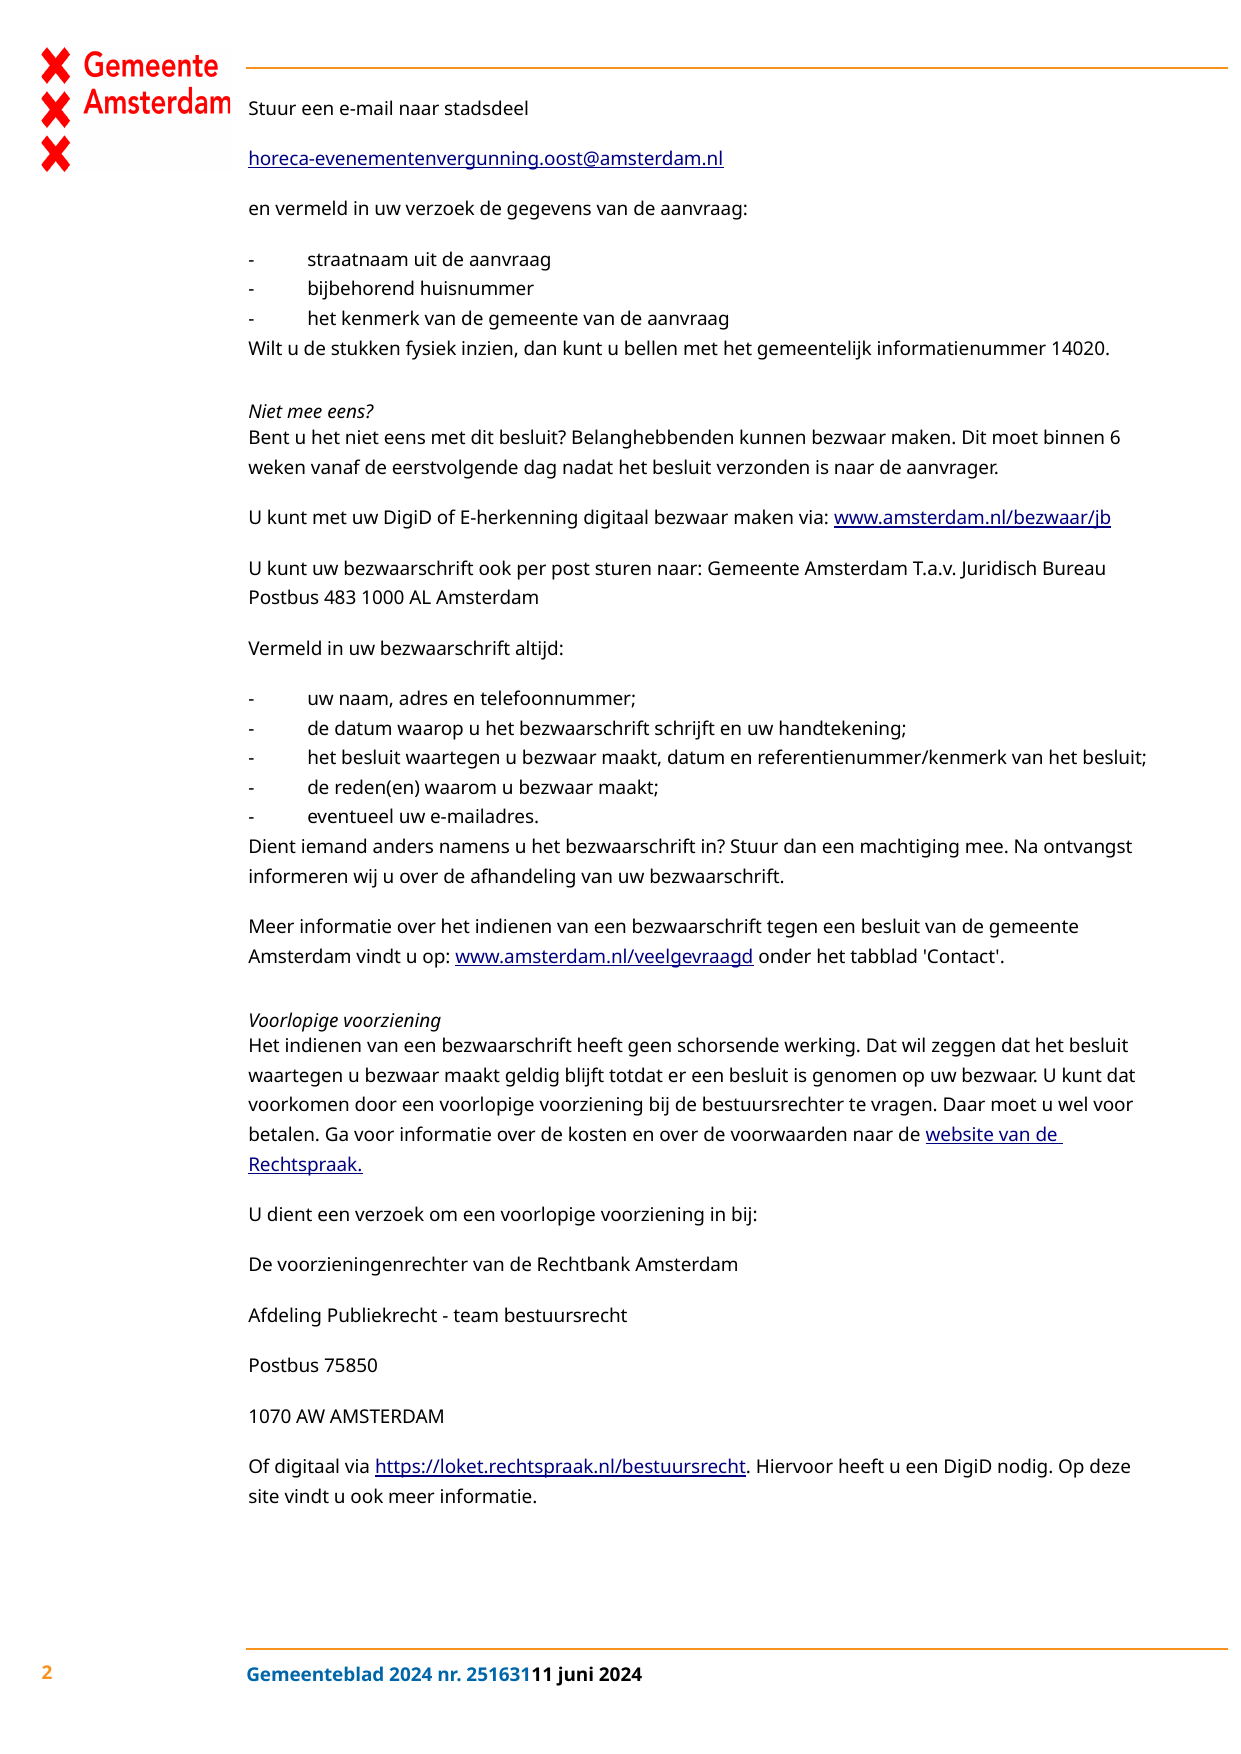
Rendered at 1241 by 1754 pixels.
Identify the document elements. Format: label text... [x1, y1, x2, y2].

text U kunt met uw DigiD of E-herkenning digitaal bezwaar maken via: www.amsterdam.nl/bezwaar/jb [248, 504, 1152, 530]
text U dient een verzoek om een voorlopige voorziening in bij: [248, 1201, 1152, 1227]
list de reden(en) waarom u bezwaar maakt; [248, 774, 1152, 800]
list het besluit waartegen u bezwaar maakt, datum en referentienummer/kenmerk van het besluit; [248, 744, 1152, 770]
list straatnaam uit de aanvraag [248, 246, 1152, 272]
text Meer informatie over het indienen van een bezwaarschrift tegen een besluit van de gemeente Amsterdam vindt u op: www.amsterdam.nl/veelgevraagd onder het tabblad 'Contact'. [248, 913, 1152, 968]
text Dient iemand anders namens u het bezwaarschrift in? Stuur dan een machtiging mee. Na ontvangst informeren wij u over de afhandeling van uw bezwaarschrift. [248, 833, 1152, 888]
text Bent u het niet eens met dit besluit? Belanghebbenden kunnen bezwaar maken. Dit moet binnen 6 weken vanaf de eerstvolgende dag nadat het besluit verzonden is naar de aanvrager. [248, 424, 1152, 480]
text Postbus 75850 [248, 1352, 1152, 1378]
text Niet mee eens? [248, 399, 1152, 424]
text Het indienen van een bezwaarschrift heeft geen schorsende werking. Dat wil zeggen dat het besluit waartegen u bezwaar maakt geldig blijft totdat er een besluit is genomen op uw bezwaar. U kunt dat voorkomen door een voorlopige voorziening bij de bestuursrechter te vragen. Daar moet u wel voor betalen. Ga voor informatie over de kosten en over de voorwaarden naar de website van de Rechtspraak. [248, 1032, 1152, 1177]
text U kunt uw bezwaarschrift ook per post sturen naar: Gemeente Amsterdam T.a.v. Juridisch Bureau Postbus 483 1000 AL Amsterdam [248, 555, 1152, 610]
text Vermeld in uw bezwaarschrift altijd: [248, 635, 1152, 661]
text 1070 AW AMSTERDAM [248, 1403, 1152, 1429]
text Voorlopige voorziening [248, 1007, 1152, 1032]
text De voorzieningenrechter van de Rechtbank Amsterdam [248, 1252, 1152, 1277]
text Wilt u de stukken fysiek inzien, dan kunt u bellen met het gemeentelijk informatienummer 14020. [248, 335, 1152, 361]
text Stuur een e-mail naar stadsdeel [248, 95, 1152, 121]
list uw naam, adres en telefoonnummer; [248, 685, 1152, 711]
picture [41, 47, 231, 172]
list bijbehorend huisnummer [248, 276, 1152, 301]
text Afdeling Publiekrecht - team bestuursrecht [248, 1302, 1152, 1328]
list eventueel uw e-mailadres. [248, 804, 1152, 829]
text Of digitaal via https://loket.rechtspraak.nl/bestuursrecht. Hiervoor heeft u een DigiD nodig. Op deze site vindt u ook meer informatie. [248, 1453, 1152, 1509]
list de datum waarop u het bezwaarschrift schrijft en uw handtekening; [248, 715, 1152, 741]
list het kenmerk van de gemeente van de aanvraag [248, 305, 1152, 331]
text horeca-evenementenvergunning.oost@amsterdam.nl [248, 145, 1152, 171]
text en vermeld in uw verzoek de gegevens van de aanvraag: [248, 196, 1152, 221]
